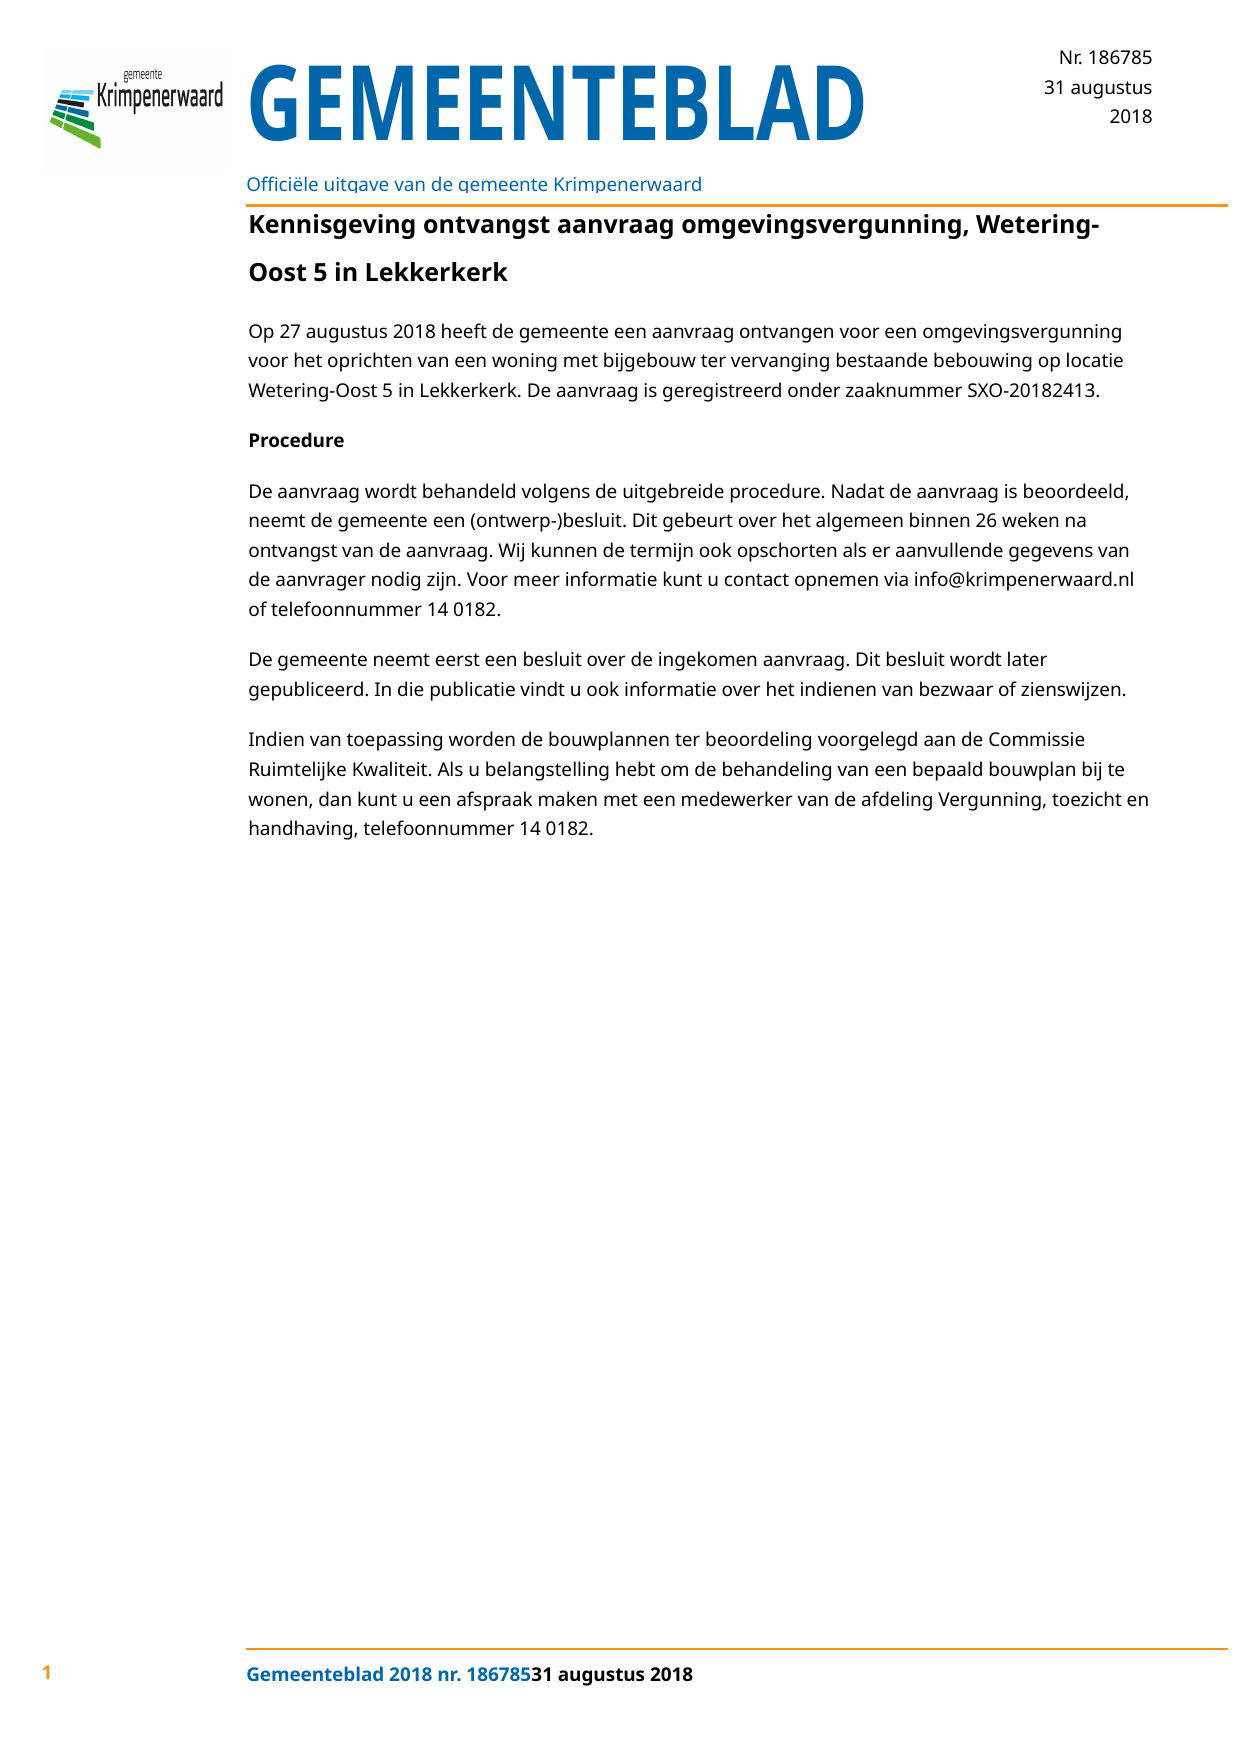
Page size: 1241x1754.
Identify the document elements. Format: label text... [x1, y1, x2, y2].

text De aanvraag wordt behandeld volgens de uitgebreide procedure. Nadat de aanvraag is beoordeeld, neemt de gemeente een (ontwerp-)besluit. Dit gebeurt over het algemeen binnen 26 weken na ontvangst van de aanvraag. Wij kunnen de termijn ook opschorten als er aanvullende gegevens van de aanvrager nodig zijn. Voor meer informatie kunt u contact opnemen via info@krimpenerwaard.nl of telefoonnummer 14 0182. [248, 478, 1152, 622]
text Indien van toepassing worden de bouwplannen ter beoordeling voorgelegd aan de Commissie Ruimtelijke Kwaliteit. Als u belangstelling hebt om de behandeling van een bepaald bouwplan bij te wonen, dan kunt u een afspraak maken met een medewerker van de afdeling Vergunning, toezicht en handhaving, telefoonnummer 14 0182. [248, 727, 1152, 841]
text Op 27 augustus 2018 heeft de gemeente een aanvraag ontvangen voor een omgevingsvergunning voor het oprichten van een woning met bijgebouw ter vervanging bestaande bebouwing op locatie Wetering-Oost 5 in Lekkerkerk. De aanvraag is geregistreerd onder zaaknummer SXO-20182413. [248, 318, 1152, 403]
text Procedure [248, 427, 1152, 453]
text Kennisgeving ontvangst aanvraag omgevingsvergunning, Wetering-Oost 5 in Lekkerkerk [248, 207, 1152, 288]
text De gemeente neemt eerst een besluit over de ingekomen aanvraag. Dit besluit wordt later gepubliceerd. In die publicatie vindt u ook informatie over het indienen van bezwaar of zienswijzen. [248, 647, 1152, 702]
picture [41, 47, 231, 172]
